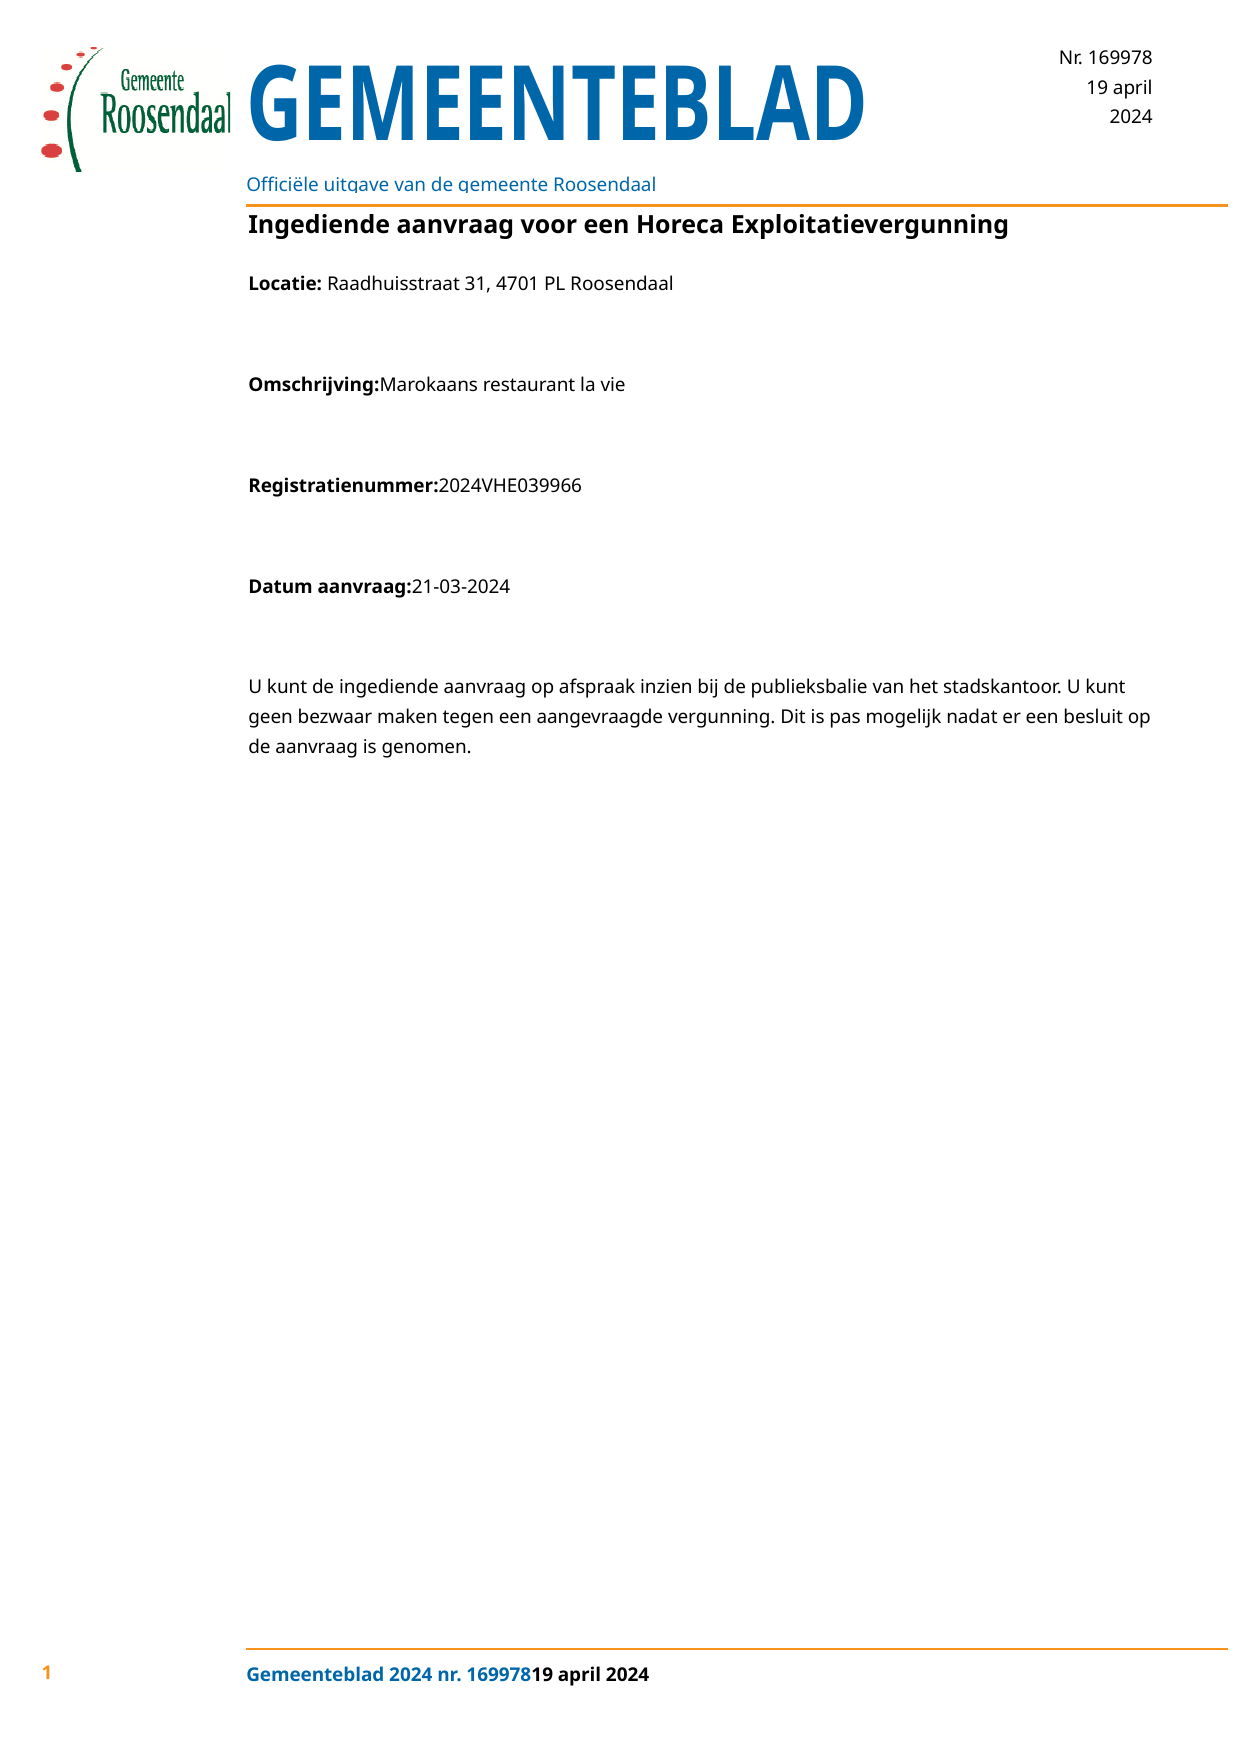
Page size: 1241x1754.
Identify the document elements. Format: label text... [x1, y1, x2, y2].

text Omschrijving:Marokaans restaurant la vie [248, 371, 1152, 397]
text Registratienummer:2024VHE039966 [248, 472, 1152, 498]
picture [41, 47, 231, 172]
text Ingediende aanvraag voor een Horeca Exploitatievergunning [248, 207, 1152, 241]
text U kunt de ingediende aanvraag op afspraak inzien bij de publieksbalie van het stadskantoor. U kunt geen bezwaar maken tegen een aangevraagde vergunning. Dit is pas mogelijk nadat er een besluit op de aanvraag is genomen. [248, 674, 1152, 758]
text Locatie: Raadhuisstraat 31, 4701 PL Roosendaal [248, 270, 1152, 296]
text Datum aanvraag:21-03-2024 [248, 573, 1152, 598]
